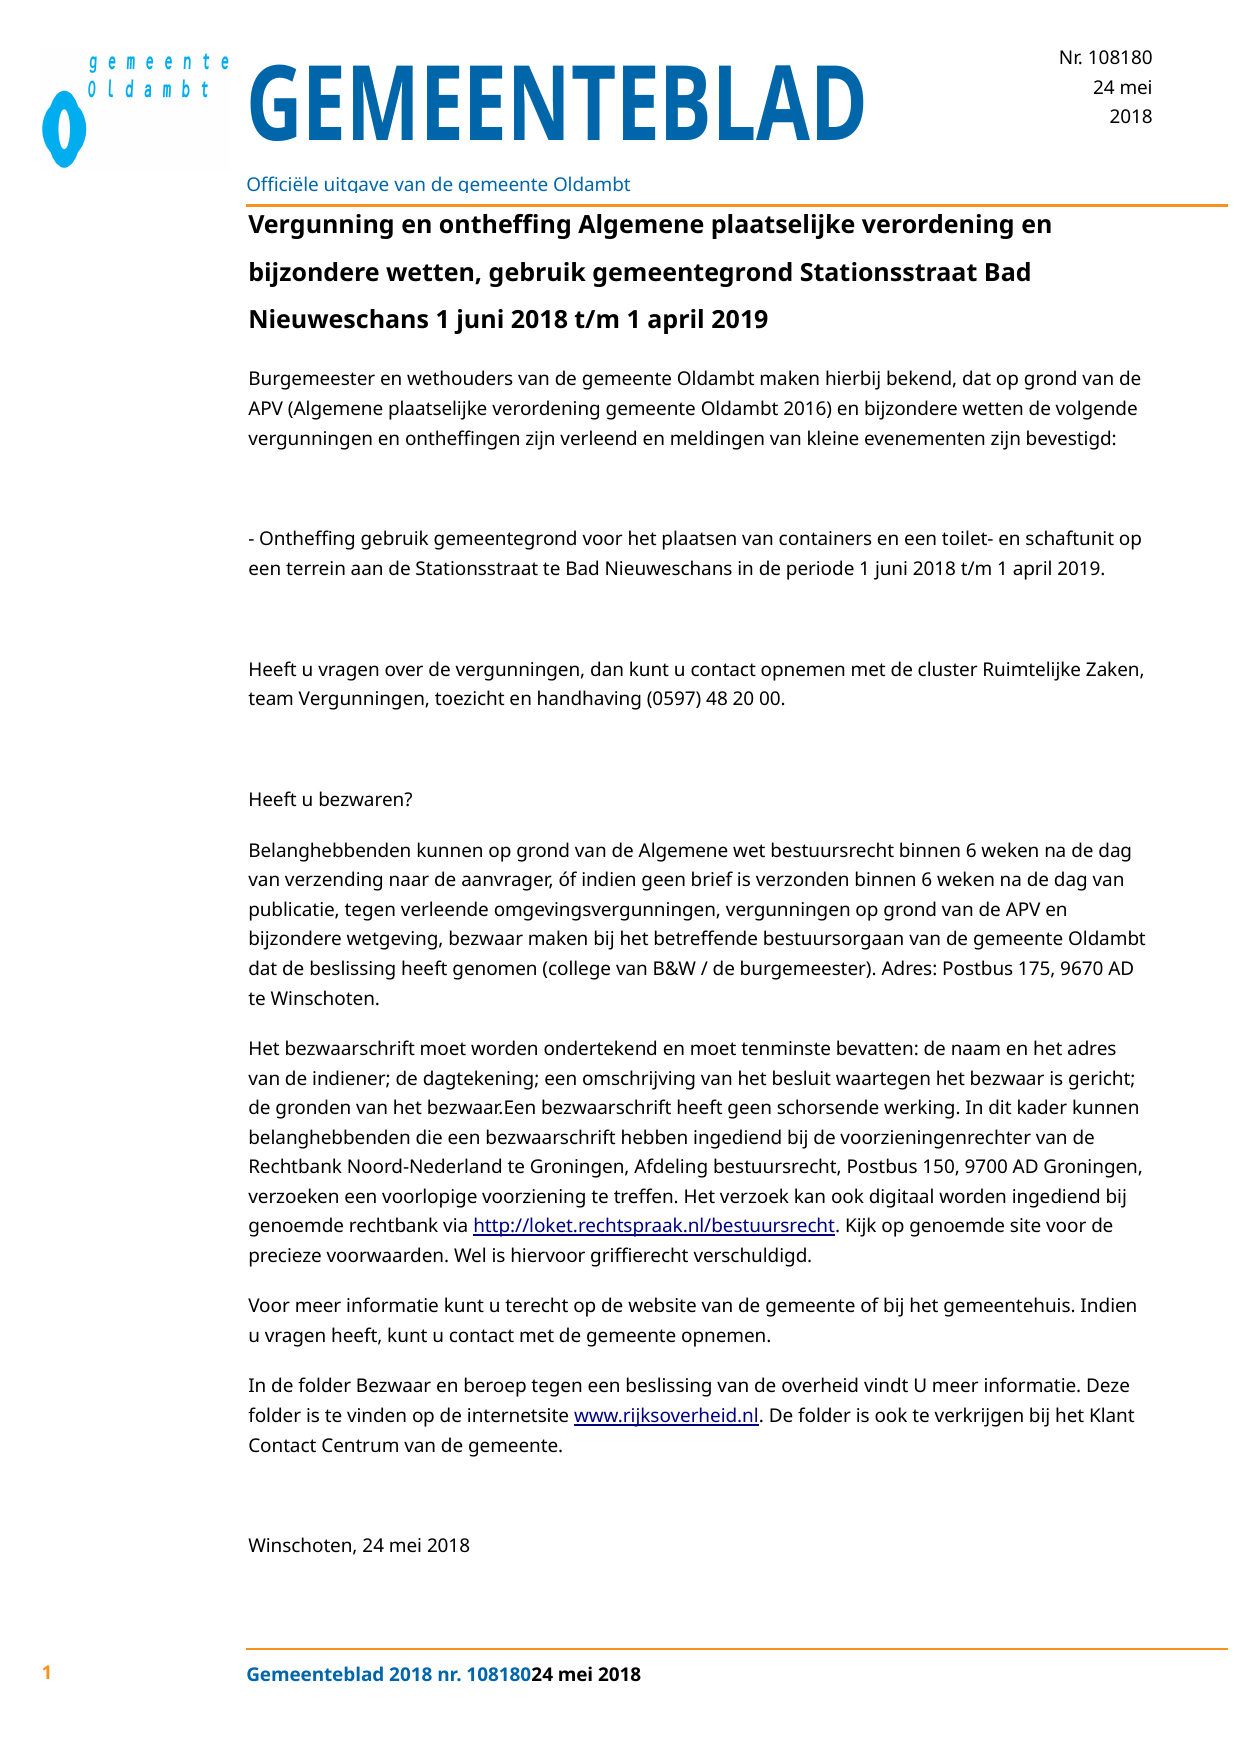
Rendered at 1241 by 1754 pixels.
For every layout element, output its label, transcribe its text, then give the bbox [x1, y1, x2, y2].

text Belanghebbenden kunnen op grond van de Algemene wet bestuursrecht binnen 6 weken na de dag van verzending naar de aanvrager, óf indien geen brief is verzonden binnen 6 weken na de dag van publicatie, tegen verleende omgevingsvergunningen, vergunningen op grond van de APV en bijzondere wetgeving, bezwaar maken bij het betreffende bestuursorgaan van de gemeente Oldambt dat de beslissing heeft genomen (college van B&W / de burgemeester). Adres: Postbus 175, 9670 AD te Winschoten. [248, 837, 1152, 1010]
text - Ontheffing gebruik gemeentegrond voor het plaatsen van containers en een toilet- en schaftunit op een terrein aan de Stationsstraat te Bad Nieuweschans in de periode 1 juni 2018 t/m 1 april 2019. [248, 526, 1152, 581]
text Het bezwaarschrift moet worden ondertekend en moet tenminste bevatten: de naam en het adres van de indiener; de dagtekening; een omschrijving van het besluit waartegen het bezwaar is gericht; de gronden van het bezwaar.Een bezwaarschrift heeft geen schorsende werking. In dit kader kunnen belanghebbenden die een bezwaarschrift hebben ingediend bij de voorzieningenrechter van de Rechtbank Noord-Nederland te Groningen, Afdeling bestuursrecht, Postbus 150, 9700 AD Groningen, verzoeken een voorlopige voorziening te treffen. Het verzoek kan ook digitaal worden ingediend bij genoemde rechtbank via http://loket.rechtspraak.nl/bestuursrecht. Kijk op genoemde site voor de precieze voorwaarden. Wel is hiervoor griffierecht verschuldigd. [248, 1035, 1152, 1268]
text Winschoten, 24 mei 2018 [248, 1533, 1152, 1558]
text Heeft u vragen over de vergunningen, dan kunt u contact opnemen met de cluster Ruimtelijke Zaken, team Vergunningen, toezicht en handhaving (0597) 48 20 00. [248, 656, 1152, 711]
text Voor meer informatie kunt u terecht op de website van de gemeente of bij het gemeentehuis. Indien u vragen heeft, kunt u contact met de gemeente opnemen. [248, 1293, 1152, 1348]
text In de folder Bezwaar en beroep tegen een beslissing van de overheid vindt U meer informatie. Deze folder is te vinden op de internetsite www.rijksoverheid.nl. De folder is ook te verkrijgen bij het Klant Contact Centrum van de gemeente. [248, 1373, 1152, 1457]
picture [41, 47, 231, 172]
text Burgemeester en wethouders van de gemeente Oldambt maken hierbij bekend, dat op grond van de APV (Algemene plaatselijke verordening gemeente Oldambt 2016) en bijzondere wetten de volgende vergunningen en ontheffingen zijn verleend en meldingen van kleine evenementen zijn bevestigd: [248, 366, 1152, 450]
text Heeft u bezwaren? [248, 786, 1152, 812]
text Vergunning en ontheffing Algemene plaatselijke verordening en bijzondere wetten, gebruik gemeentegrond Stationsstraat Bad Nieuweschans 1 juni 2018 t/m 1 april 2019 [248, 207, 1152, 336]
